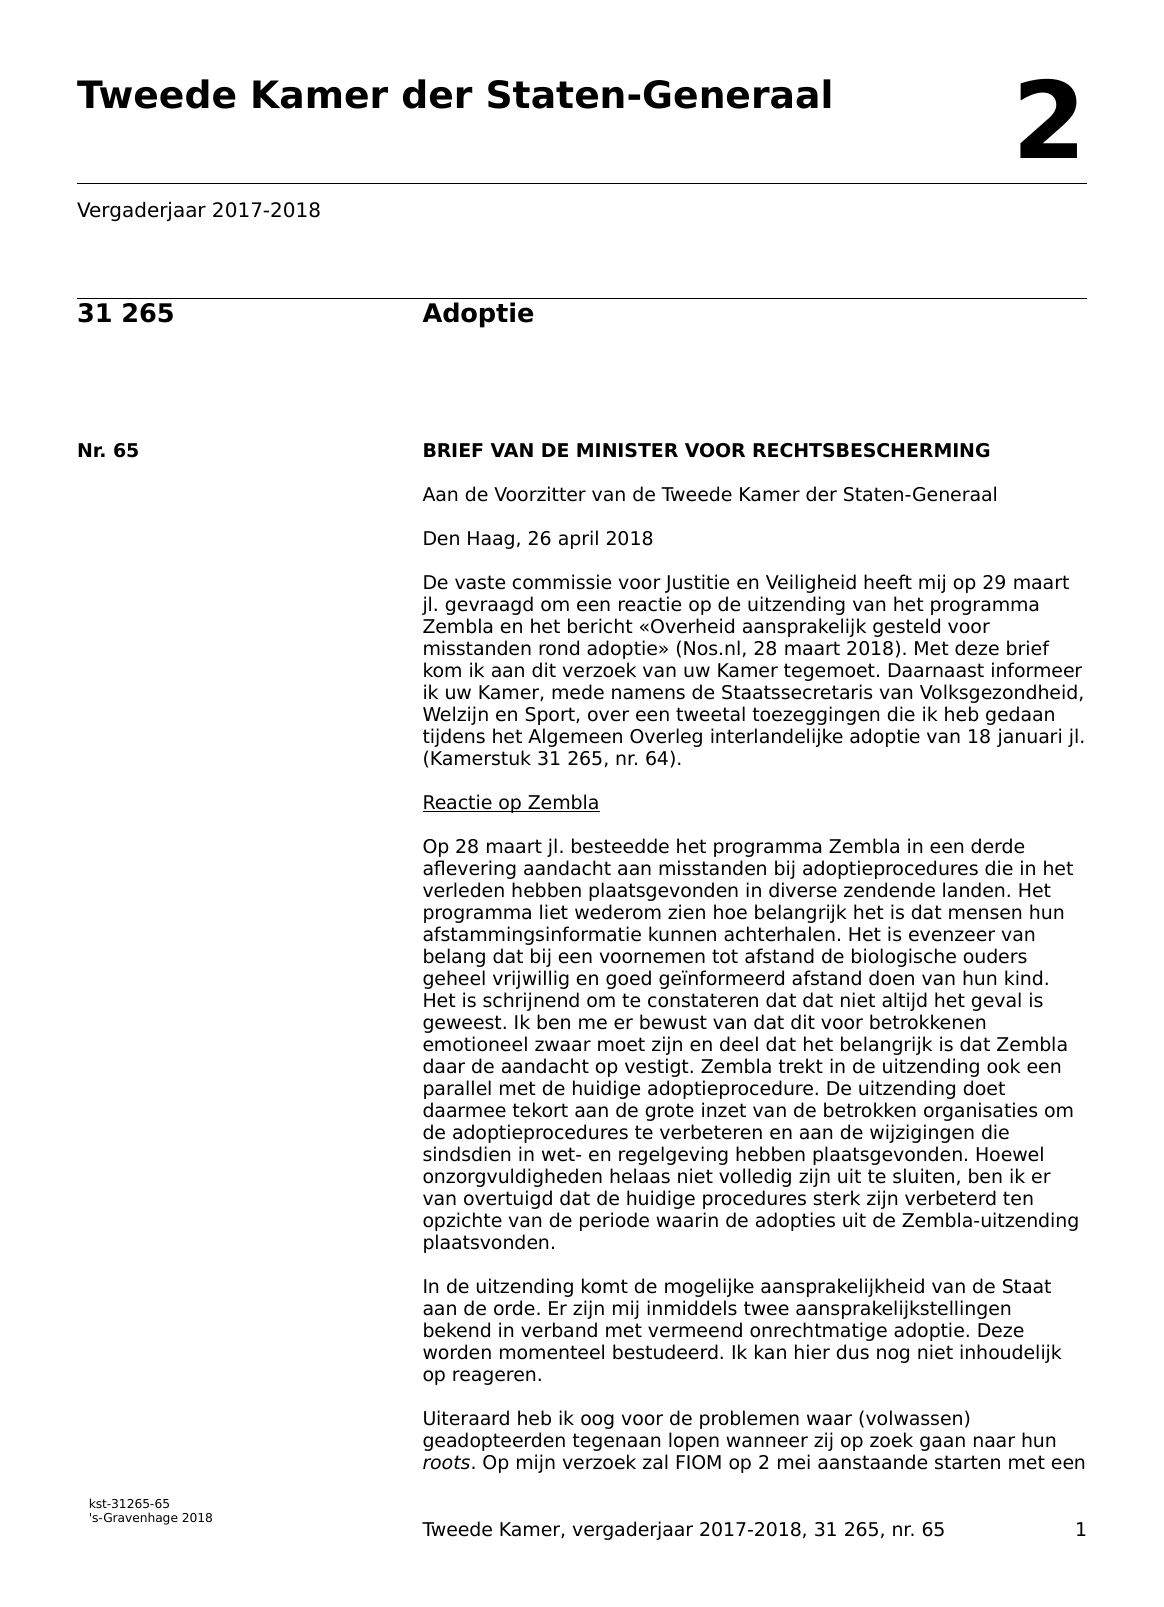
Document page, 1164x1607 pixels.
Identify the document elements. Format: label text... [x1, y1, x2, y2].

table_header 2 [886, 59, 1087, 183]
text 's-Gravenhage 2018 [88, 1511, 323, 1525]
table_cell Vergaderjaar 2017-2018 [77, 184, 1087, 298]
text Op 28 maart jl. besteedde het programma Zembla in een derde aflevering aandacht aan misstanden bij adoptieprocedures die in het verleden hebben plaatsgevonden in diverse zendende landen. Het programma liet wederom zien hoe belangrijk het is dat mensen hun afstammingsinformatie kunnen achterhalen. Het is evenzeer van belang dat bij een voornemen tot afstand de biologische ouders geheel vrijwillig en goed geïnformeerd afstand doen van hun kind. Het is schrijnend om te constateren dat dat niet altijd het geval is geweest. Ik ben me er bewust van dat dit voor betrokkenen emotioneel zwaar moet zijn en deel dat het belangrijk is dat Zembla daar de aandacht op vestigt. Zembla trekt in de uitzending ook een parallel met de huidige adoptieprocedure. De uitzending doet daarmee tekort aan de grote inzet van de betrokken organisaties om de adoptieprocedures te verbeteren en aan de wijzigingen die sindsdien in wet- en regelgeving hebben plaatsgevonden. Hoewel onzorgvuldigheden helaas niet volledig zijn uit te sluiten, ben ik er van overtuigd dat de huidige procedures sterk zijn verbeterd ten opzichte van de periode waarin de adopties uit de Zembla-uitzending plaatsvonden. [422, 836, 1087, 1254]
text In de uitzending komt de mogelijke aansprakelijkheid van de Staat aan de orde. Er zijn mij inmiddels twee aansprakelijkstellingen bekend in verband met vermeend onrechtmatige adoptie. Deze worden momenteel bestudeerd. Ik kan hier dus nog niet inhoudelijk op reageren. [422, 1276, 1087, 1386]
subtitle 31 265 Adoptie [77, 299, 1087, 329]
subtitle Reactie op Zembla [422, 792, 1087, 814]
table_header Tweede Kamer der Staten-Generaal [77, 59, 886, 183]
text kst-31265-65 [88, 1497, 323, 1511]
text Den Haag, 26 april 2018 [422, 528, 1087, 550]
text Aan de Voorzitter van de Tweede Kamer der Staten-Generaal [422, 484, 1087, 506]
text De vaste commissie voor Justitie en Veiligheid heeft mij op 29 maart jl. gevraagd om een reactie op de uitzending van het programma Zembla en het bericht «Overheid aansprakelijk gesteld voor misstanden rond adoptie» (Nos.nl, 28 maart 2018). Met deze brief kom ik aan dit verzoek van uw Kamer tegemoet. Daarnaast informeer ik uw Kamer, mede namens de Staatssecretaris van Volksgezondheid, Welzijn en Sport, over een tweetal toezeggingen die ik heb gedaan tijdens het Algemeen Overleg interlandelijke adoptie van 18 januari jl. (Kamerstuk 31 265, nr. 64). [422, 572, 1087, 770]
text Uiteraard heb ik oog voor de problemen waar (volwassen) geadopteerden tegenaan lopen wanneer zij op zoek gaan naar hun roots. Op mijn verzoek zal FIOM op 2 mei aanstaande starten met een [422, 1408, 1087, 1474]
subtitle Nr. 65 BRIEF VAN DE MINISTER VOOR RECHTSBESCHERMING [77, 440, 1087, 462]
